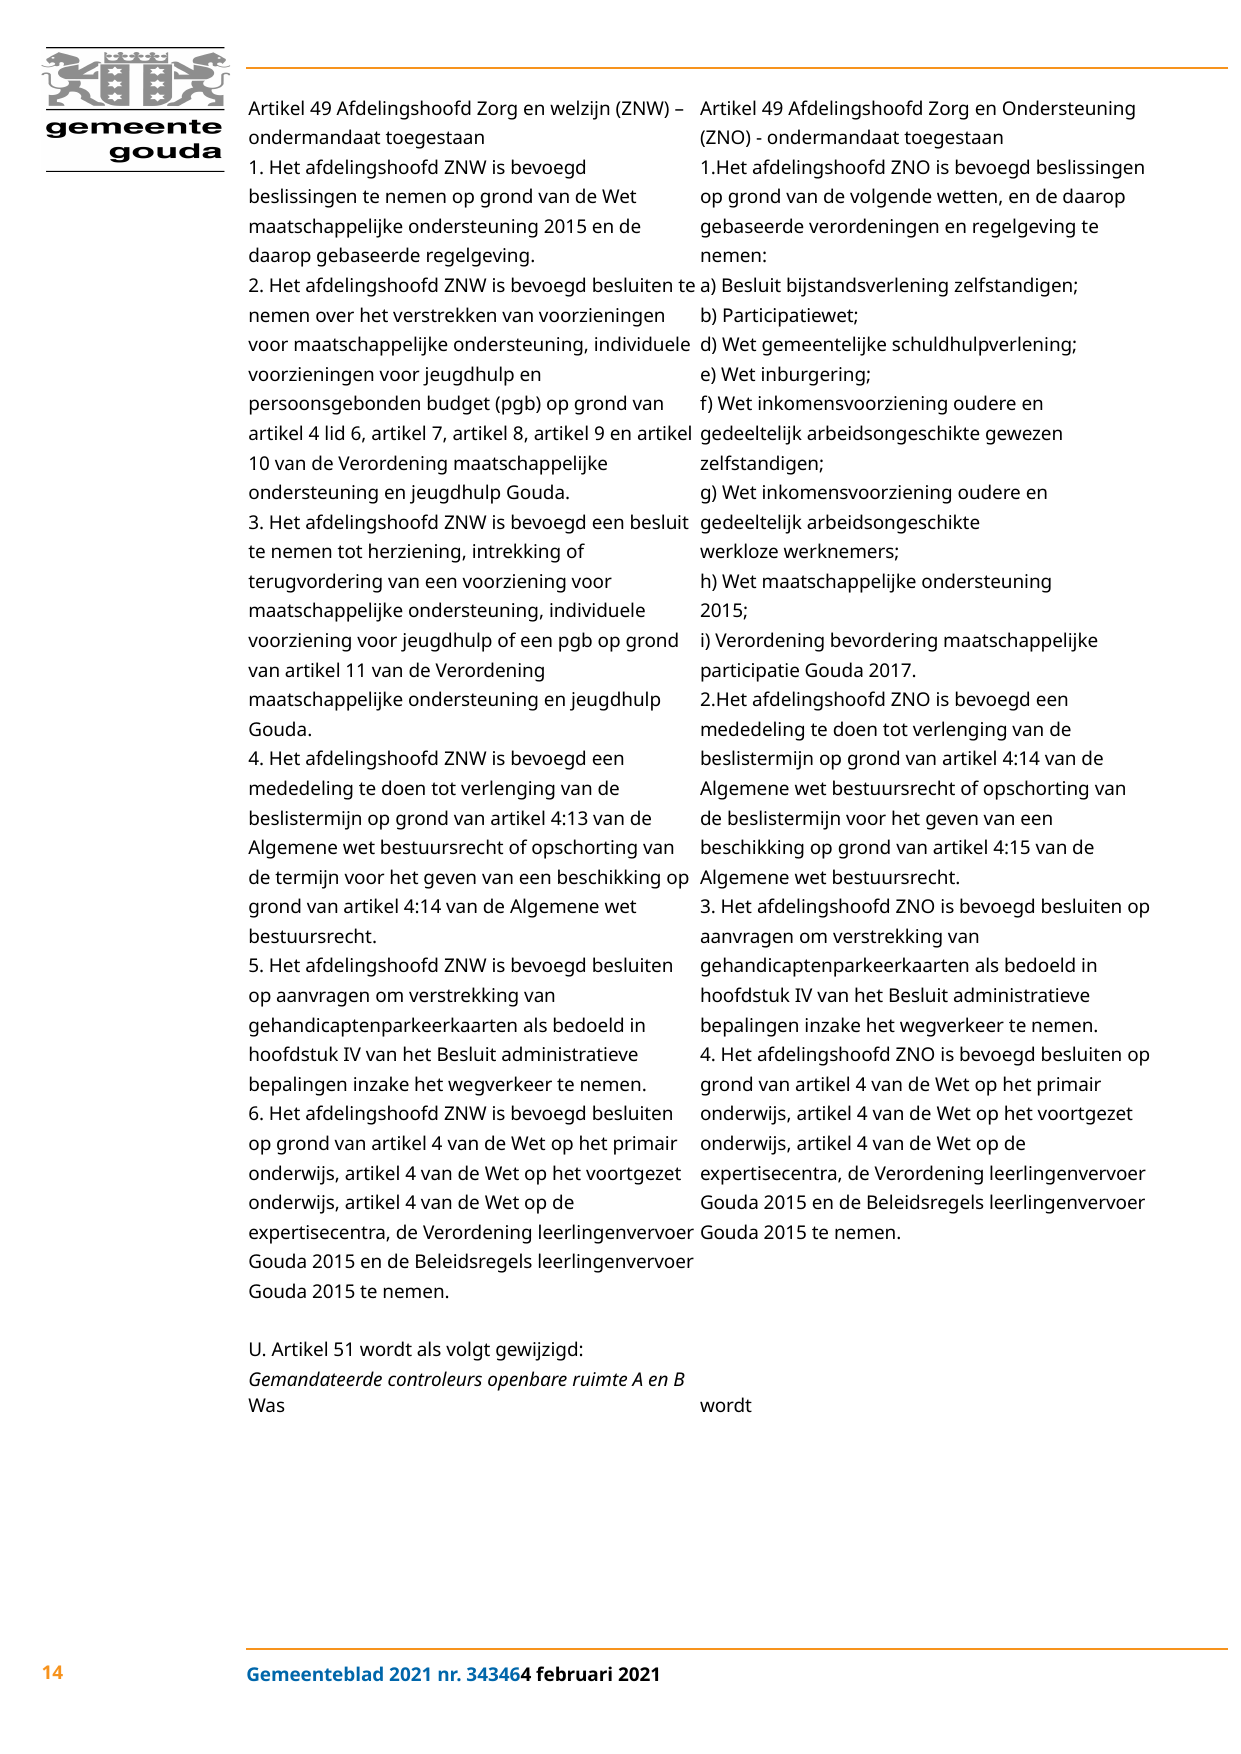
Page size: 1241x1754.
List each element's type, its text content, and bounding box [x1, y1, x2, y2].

table_cell wordt [700, 1392, 1152, 1418]
table_cell Artikel 49 Afdelingshoofd Zorg en Ondersteuning (ZNO) - ondermandaat toegestaan 1.Het afdelingshoofd ZNO is bevoegd beslissingen op grond van de volgende wetten, en de daarop gebaseerde verordeningen en regelgeving te nemen: a) Besluit bijstandsverlening zelfstandigen; b) Participatiewet; d) Wet gemeentelijke schuldhulpverlening; e) Wet inburgering; f) Wet inkomensvoorziening oudere en gedeeltelijk arbeidsongeschikte gewezen zelfstandigen; g) Wet inkomensvoorziening oudere en gedeeltelijk arbeidsongeschikte werkloze werknemers; h) Wet maatschappelijke ondersteuning 2015; i) Verordening bevordering maatschappelijke participatie Gouda 2017. 2.Het afdelingshoofd ZNO is bevoegd een mededeling te doen tot verlenging van de beslistermijn op grond van artikel 4:14 van de Algemene wet bestuursrecht of opschorting van de beslistermijn voor het geven van een beschikking op grond van artikel 4:15 van de Algemene wet bestuursrecht. 3. Het afdelingshoofd ZNO is bevoegd besluiten op aanvragen om verstrekking van gehandicaptenparkeerkaarten als bedoeld in hoofdstuk IV van het Besluit administratieve bepalingen inzake het wegverkeer te nemen. 4. Het afdelingshoofd ZNO is bevoegd besluiten op grond van artikel 4 van de Wet op het primair onderwijs, artikel 4 van de Wet op het voortgezet onderwijs, artikel 4 van de Wet op de expertisecentra, de Verordening leerlingenvervoer Gouda 2015 en de Beleidsregels leerlingenvervoer Gouda 2015 te nemen. [700, 95, 1152, 1304]
table_header Gemandateerde controleurs openbare ruimte A en B [248, 1366, 1152, 1392]
text U. Artikel 51 wordt als volgt gewijzigd: [248, 1337, 1152, 1362]
picture [41, 47, 231, 172]
table_cell Was [248, 1392, 700, 1418]
table_cell Artikel 49 Afdelingshoofd Zorg en welzijn (ZNW) – ondermandaat toegestaan 1. Het afdelingshoofd ZNW is bevoegd beslissingen te nemen op grond van de Wet maatschappelijke ondersteuning 2015 en de daarop gebaseerde regelgeving. 2. Het afdelingshoofd ZNW is bevoegd besluiten te nemen over het verstrekken van voorzieningen voor maatschappelijke ondersteuning, individuele voorzieningen voor jeugdhulp en persoonsgebonden budget (pgb) op grond van artikel 4 lid 6, artikel 7, artikel 8, artikel 9 en artikel 10 van de Verordening maatschappelijke ondersteuning en jeugdhulp Gouda. 3. Het afdelingshoofd ZNW is bevoegd een besluit te nemen tot herziening, intrekking of terugvordering van een voorziening voor maatschappelijke ondersteuning, individuele voorziening voor jeugdhulp of een pgb op grond van artikel 11 van de Verordening maatschappelijke ondersteuning en jeugdhulp Gouda. 4. Het afdelingshoofd ZNW is bevoegd een mededeling te doen tot verlenging van de beslistermijn op grond van artikel 4:13 van de Algemene wet bestuursrecht of opschorting van de termijn voor het geven van een beschikking op grond van artikel 4:14 van de Algemene wet bestuursrecht. 5. Het afdelingshoofd ZNW is bevoegd besluiten op aanvragen om verstrekking van gehandicaptenparkeerkaarten als bedoeld in hoofdstuk IV van het Besluit administratieve bepalingen inzake het wegverkeer te nemen. 6. Het afdelingshoofd ZNW is bevoegd besluiten op grond van artikel 4 van de Wet op het primair onderwijs, artikel 4 van de Wet op het voortgezet onderwijs, artikel 4 van de Wet op de expertisecentra, de Verordening leerlingenvervoer Gouda 2015 en de Beleidsregels leerlingenvervoer Gouda 2015 te nemen. [248, 95, 700, 1304]
